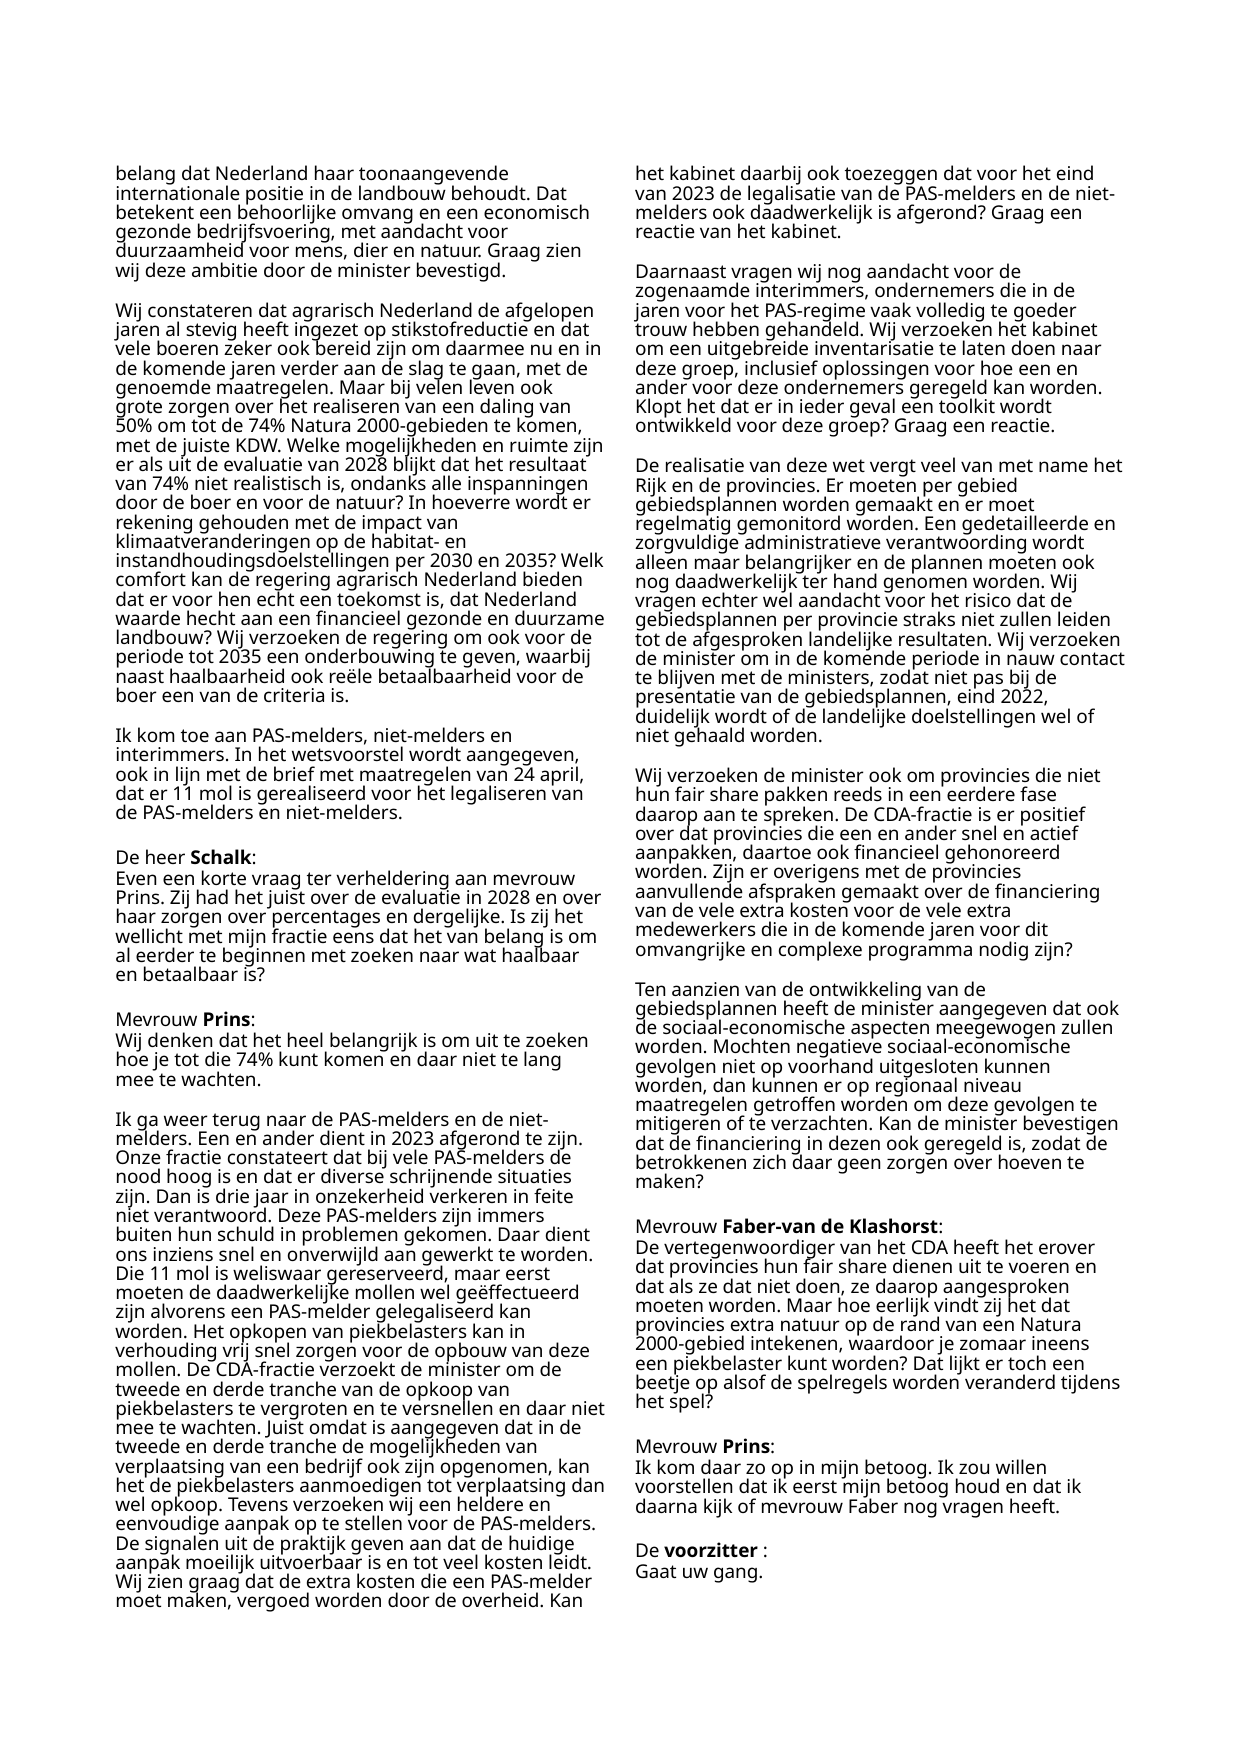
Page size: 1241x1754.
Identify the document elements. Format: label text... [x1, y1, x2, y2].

text De realisatie van deze wet vergt veel van met name het Rijk en de provincies. Er moeten per gebied gebiedsplannen worden gemaakt en er moet regelmatig gemonitord worden. Een gedetailleerde en zorgvuldige administratieve verantwoording wordt alleen maar belangrijker en de plannen moeten ook nog daadwerkelijk ter hand genomen worden. Wij vragen echter wel aandacht voor het risico dat de gebiedsplannen per provincie straks niet zullen leiden tot de afgesproken landelijke resultaten. Wij verzoeken de minister om in de komende periode in nauw contact te blijven met de ministers, zodat niet pas bij de presentatie van de gebiedsplannen, eind 2022, duidelijk wordt of de landelijke doelstellingen wel of niet gehaald worden. [635, 457, 1125, 746]
text Ik kom toe aan PAS-melders, niet-melders en interimmers. In het wetsvoorstel wordt aangegeven, ook in lijn met de brief met maatregelen van 24 april, dat er 11 mol is gerealiseerd voor het legaliseren van de PAS-melders en niet-melders. [115, 727, 605, 823]
text Even een korte vraag ter verheldering aan mevrouw Prins. Zij had het juist over de evaluatie in 2028 en over haar zorgen over percentages en dergelijke. Is zij het wellicht met mijn fractie eens dat het van belang is om al eerder te beginnen met zoeken naar wat haalbaar en betaalbaar is? [115, 870, 605, 986]
text Mevrouw Prins: [635, 1433, 1125, 1459]
text Gaat uw gang. [635, 1563, 1125, 1583]
text Mevrouw Faber-van de Klashorst: [635, 1213, 1125, 1239]
text Wij verzoeken de minister ook om provincies die niet hun fair share pakken reeds in een eerdere fase daarop aan te spreken. De CDA-fractie is er positief over dat provincies die een en ander snel en actief aanpakken, daartoe ook financieel gehonoreerd worden. Zijn er overigens met de provincies aanvullende afspraken gemaakt over de financiering van de vele extra kosten voor de vele extra medewerkers die in de komende jaren voor dit omvangrijke en complexe programma nodig zijn? [635, 767, 1125, 960]
text Ten aanzien van de ontwikkeling van de gebiedsplannen heeft de minister aangegeven dat ook de sociaal-economische aspecten meegewogen zullen worden. Mochten negatieve sociaal-economische gevolgen niet op voorhand uitgesloten kunnen worden, dan kunnen er op regionaal niveau maatregelen getroffen worden om deze gevolgen te mitigeren of te verzachten. Kan de minister bevestigen dat de financiering in dezen ook geregeld is, zodat de betrokkenen zich daar geen zorgen over hoeven te maken? [635, 981, 1125, 1192]
text De voorzitter : [635, 1538, 1125, 1563]
text Wij denken dat het heel belangrijk is om uit te zoeken hoe je tot die 74% kunt komen en daar niet te lang mee te wachten. [115, 1032, 605, 1090]
text Wij constateren dat agrarisch Nederland de afgelopen jaren al stevig heeft ingezet op stikstofreductie en dat vele boeren zeker ook bereid zijn om daarmee nu en in de komende jaren verder aan de slag te gaan, met de genoemde maatregelen. Maar bij velen leven ook grote zorgen over het realiseren van een daling van 50% om tot de 74% Natura 2000-gebieden te komen, met de juiste KDW. Welke mogelijkheden en ruimte zijn er als uit de evaluatie van 2028 blijkt dat het resultaat van 74% niet realistisch is, ondanks alle inspanningen door de boer en voor de natuur? In hoeverre wordt er rekening gehouden met de impact van klimaatveranderingen op de habitat- en instandhoudingsdoelstellingen per 2030 en 2035? Welk comfort kan de regering agrarisch Nederland bieden dat er voor hen echt een toekomst is, dat Nederland waarde hecht aan een financieel gezonde en duurzame landbouw? Wij verzoeken de regering om ook voor de periode tot 2035 een onderbouwing te geven, waarbij naast haalbaarheid ook reële betaalbaarheid voor de boer een van de criteria is. [115, 302, 605, 706]
text Daarnaast vragen wij nog aandacht voor de zogenaamde interimmers, ondernemers die in de jaren voor het PAS-regime vaak volledig te goeder trouw hebben gehandeld. Wij verzoeken het kabinet om een uitgebreide inventarisatie te laten doen naar deze groep, inclusief oplossingen voor hoe een en ander voor deze ondernemers geregeld kan worden. Klopt het dat er in ieder geval een toolkit wordt ontwikkeld voor deze groep? Graag een reactie. [635, 263, 1125, 437]
text Mevrouw Prins: [115, 1006, 605, 1032]
text belang dat Nederland haar toonaangevende internationale positie in de landbouw behoudt. Dat betekent een behoorlijke omvang en een economisch gezonde bedrijfsvoering, met aandacht voor duurzaamheid voor mens, dier en natuur. Graag zien wij deze ambitie door de minister bevestigd. [115, 165, 605, 281]
text De vertegenwoordiger van het CDA heeft het erover dat provincies hun fair share dienen uit te voeren en dat als ze dat niet doen, ze daarop aangesproken moeten worden. Maar hoe eerlijk vindt zij het dat provincies extra natuur op de rand van een Natura 2000-gebied intekenen, waardoor je zomaar ineens een piekbelaster kunt worden? Dat lijkt er toch een beetje op alsof de spelregels worden veranderd tijdens het spel? [635, 1239, 1125, 1412]
text Ik kom daar zo op in mijn betoog. Ik zou willen voorstellen dat ik eerst mijn betoog houd en dat ik daarna kijk of mevrouw Faber nog vragen heeft. [635, 1459, 1125, 1517]
text het kabinet daarbij ook toezeggen dat voor het eind van 2023 de legalisatie van de PAS-melders en de niet-melders ook daadwerkelijk is afgerond? Graag een reactie van het kabinet. [635, 165, 1125, 242]
text De heer Schalk: [115, 844, 605, 870]
text Ik ga weer terug naar de PAS-melders en de niet-melders. Een en ander dient in 2023 afgerond te zijn. Onze fractie constateert dat bij vele PAS-melders de nood hoog is en dat er diverse schrijnende situaties zijn. Dan is drie jaar in onzekerheid verkeren in feite niet verantwoord. Deze PAS-melders zijn immers buiten hun schuld in problemen gekomen. Daar dient ons inziens snel en onverwijld aan gewerkt te worden. Die 11 mol is weliswaar gereserveerd, maar eerst moeten de daadwerkelijke mollen wel geëffectueerd zijn alvorens een PAS-melder gelegaliseerd kan worden. Het opkopen van piekbelasters kan in verhouding vrij snel zorgen voor de opbouw van deze mollen. De CDA-fractie verzoekt de minister om de tweede en derde tranche van de opkoop van piekbelasters te vergroten en te versnellen en daar niet mee te wachten. Juist omdat is aangegeven dat in de tweede en derde tranche de mogelijkheden van verplaatsing van een bedrijf ook zijn opgenomen, kan het de piekbelasters aanmoedigen tot verplaatsing dan wel opkoop. Tevens verzoeken wij een heldere en eenvoudige aanpak op te stellen voor de PAS-melders. De signalen uit de praktijk geven aan dat de huidige aanpak moeilijk uitvoerbaar is en tot veel kosten leidt. Wij zien graag dat de extra kosten die een PAS-melder moet maken, vergoed worden door de overheid. Kan [115, 1111, 605, 1612]
